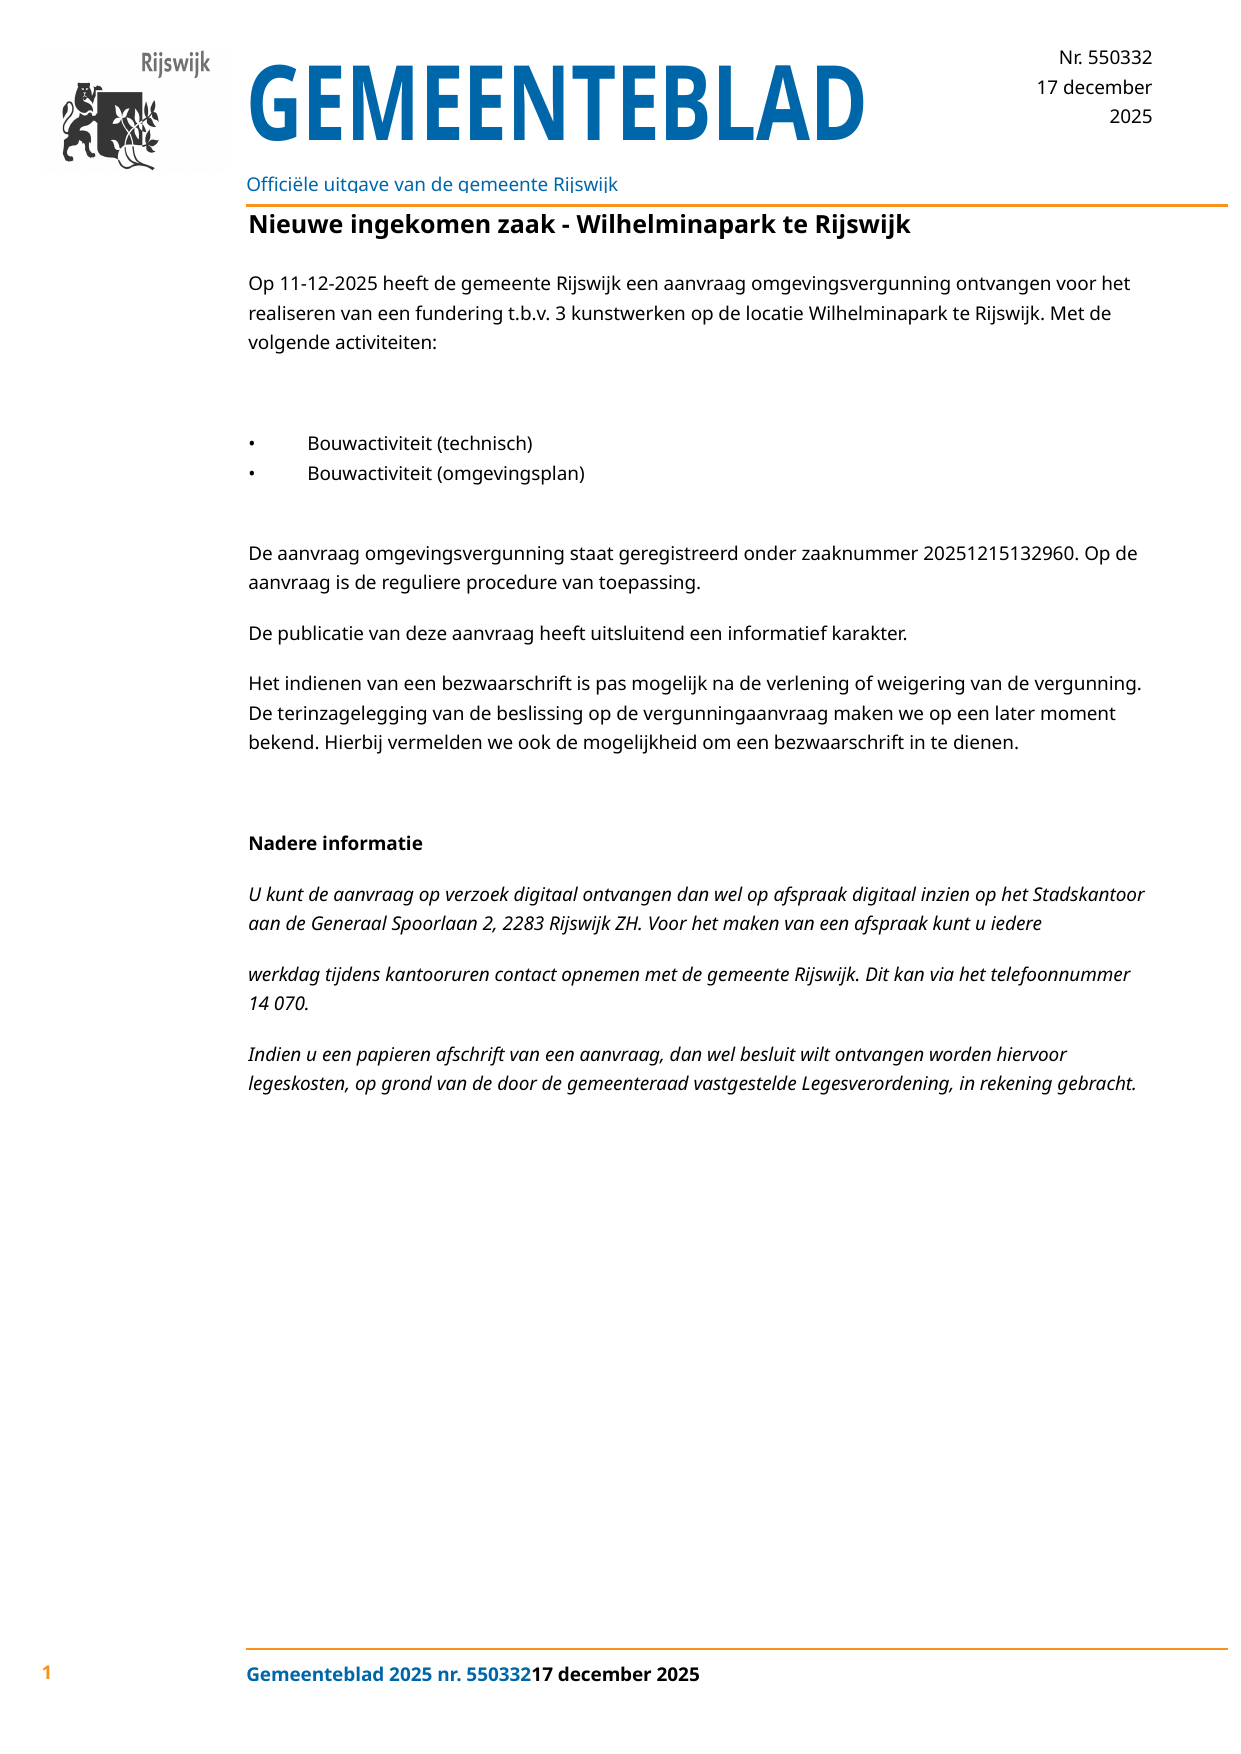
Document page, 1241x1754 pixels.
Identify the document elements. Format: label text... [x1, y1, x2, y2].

text Indien u een papieren afschrift van een aanvraag, dan wel besluit wilt ontvangen worden hiervoor legeskosten, op grond van de door de gemeenteraad vastgestelde Legesverordening, in rekening gebracht. [248, 1041, 1152, 1096]
text De aanvraag omgevingsvergunning staat geregistreerd onder zaaknummer 20251215132960. Op de aanvraag is de reguliere procedure van toepassing. [248, 540, 1152, 595]
text De publicatie van deze aanvraag heeft uitsluitend een informatief karakter. [248, 620, 1152, 646]
text Nadere informatie [248, 830, 1152, 856]
text Op 11-12-2025 heeft de gemeente Rijswijk een aanvraag omgevingsvergunning ontvangen voor het realiseren van een fundering t.b.v. 3 kunstwerken op de locatie Wilhelminapark te Rijswijk. Met de volgende activiteiten: [248, 270, 1152, 355]
text Het indienen van een bezwaarschrift is pas mogelijk na de verlening of weigering van de vergunning. De terinzagelegging van de beslissing op de vergunningaanvraag maken we op een later moment bekend. Hierbij vermelden we ook de mogelijkheid om een bezwaarschrift in te dienen. [248, 670, 1152, 755]
picture [41, 47, 231, 172]
list Bouwactiviteit (omgevingsplan) [248, 460, 1152, 486]
text Nieuwe ingekomen zaak - Wilhelminapark te Rijswijk [248, 207, 1152, 241]
text werkdag tijdens kantooruren contact opnemen met de gemeente Rijswijk. Dit kan via het telefoonnummer 14 070. [248, 961, 1152, 1016]
list Bouwactiviteit (technisch) [248, 430, 1152, 456]
text U kunt de aanvraag op verzoek digitaal ontvangen dan wel op afspraak digitaal inzien op het Stadskantoor aan de Generaal Spoorlaan 2, 2283 Rijswijk ZH. Voor het maken van een afspraak kunt u iedere [248, 881, 1152, 936]
